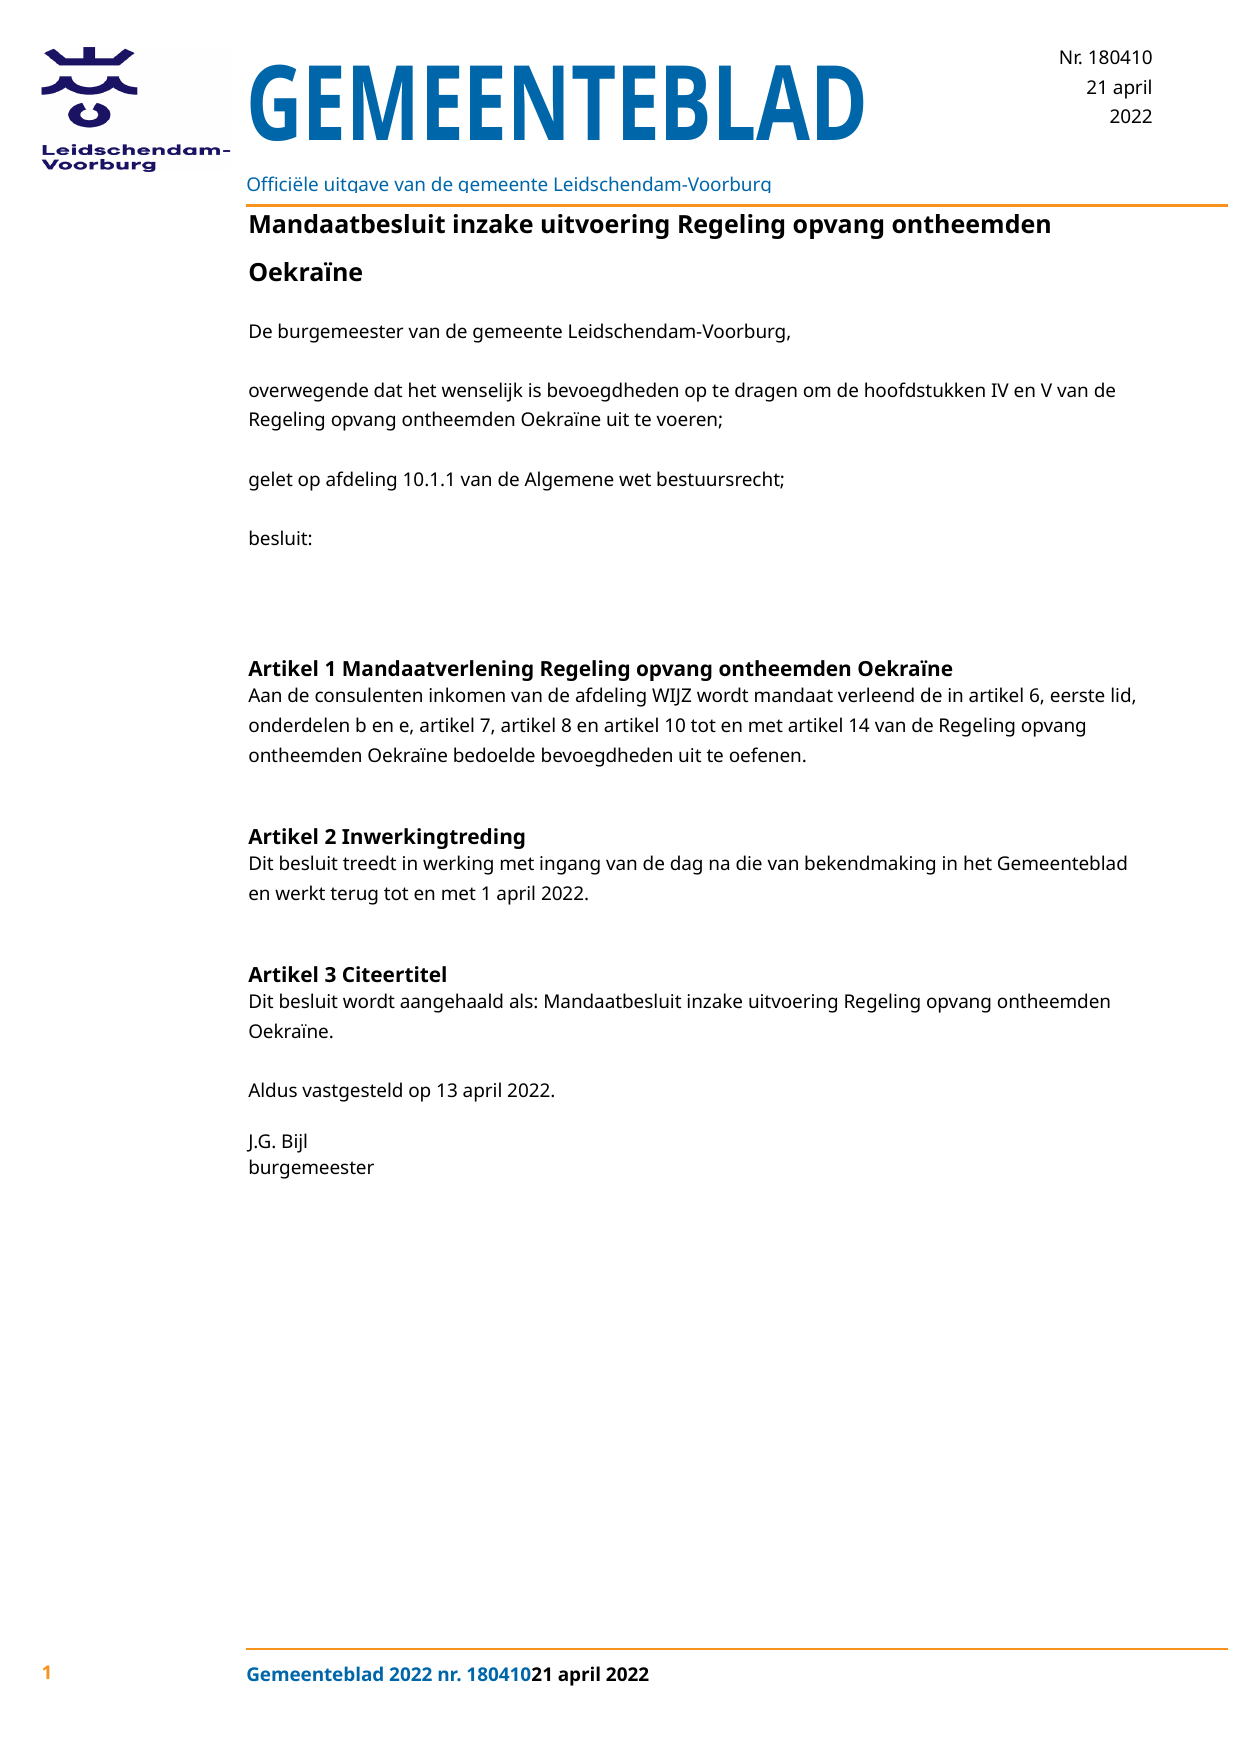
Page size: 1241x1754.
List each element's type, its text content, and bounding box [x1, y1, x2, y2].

text Aan de consulenten inkomen van de afdeling WIJZ wordt mandaat verleend de in artikel 6, eerste lid, onderdelen b en e, artikel 7, artikel 8 en artikel 10 tot en met artikel 14 van de Regeling opvang ontheemden Oekraïne bedoelde bevoegdheden uit te oefenen. [248, 683, 1152, 768]
text burgemeester [248, 1154, 1152, 1180]
text De burgemeester van de gemeente Leidschendam-Voorburg, [248, 318, 1152, 344]
text Artikel 1 Mandaatverlening Regeling opvang ontheemden Oekraïne [248, 654, 1152, 683]
picture [41, 47, 231, 172]
text gelet op afdeling 10.1.1 van de Algemene wet bestuursrecht; [248, 466, 1152, 492]
text Aldus vastgesteld op 13 april 2022. [248, 1077, 1152, 1103]
text besluit: [248, 525, 1152, 551]
text Dit besluit treedt in werking met ingang van de dag na die van bekendmaking in het Gemeenteblad en werkt terug tot en met 1 april 2022. [248, 850, 1152, 906]
text Artikel 2 Inwerkingtreding [248, 822, 1152, 850]
text overwegende dat het wenselijk is bevoegdheden op te dragen om de hoofdstukken IV en V van de Regeling opvang ontheemden Oekraïne uit te voeren; [248, 377, 1152, 432]
text J.G. Bijl [248, 1128, 1152, 1154]
text Mandaatbesluit inzake uitvoering Regeling opvang ontheemden Oekraïne [248, 207, 1152, 288]
text Artikel 3 Citeertitel [248, 960, 1152, 988]
text Dit besluit wordt aangehaald als: Mandaatbesluit inzake uitvoering Regeling opvang ontheemden Oekraïne. [248, 988, 1152, 1044]
